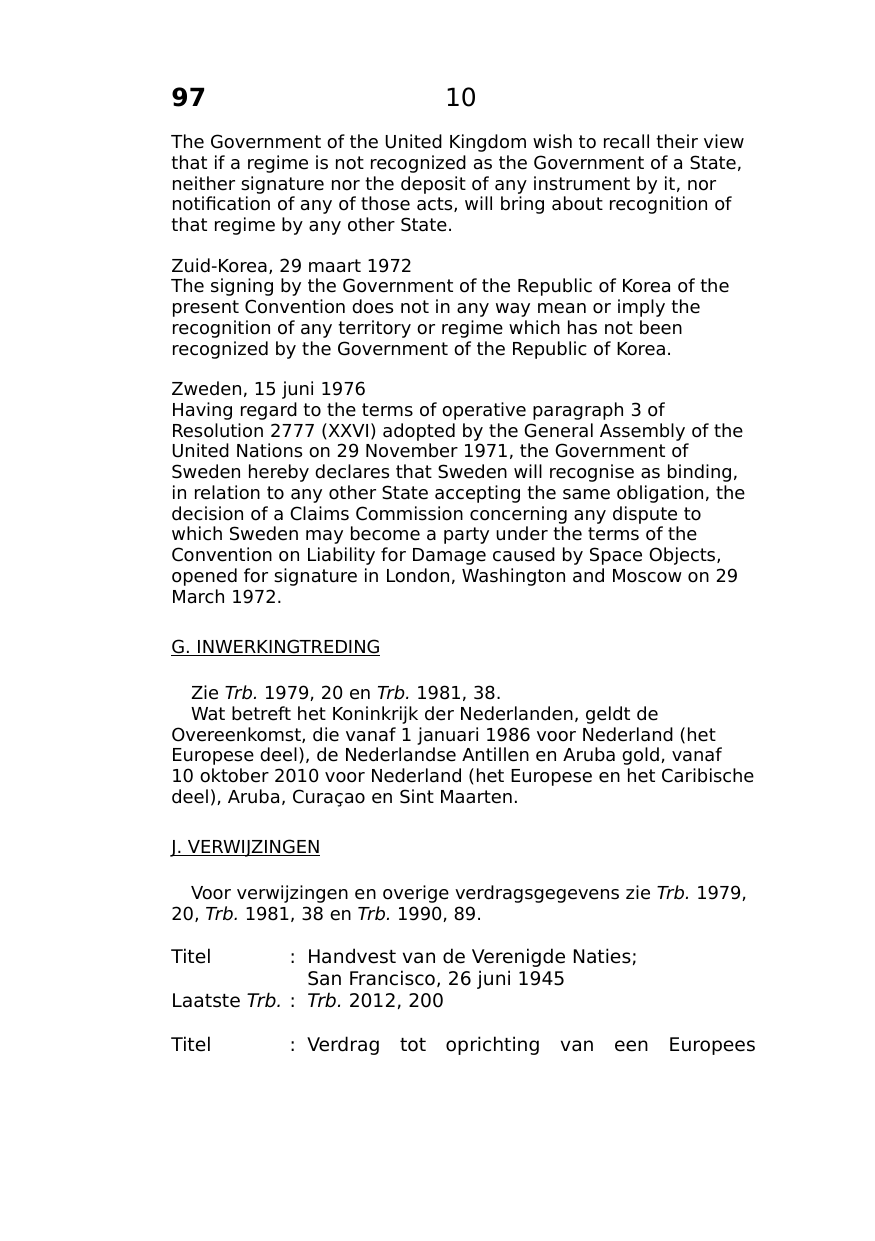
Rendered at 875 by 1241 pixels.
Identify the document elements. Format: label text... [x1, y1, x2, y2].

table_header Handvest van de Verenigde Naties; San Francisco, 26 juni 1945 [307, 946, 756, 990]
table_header Titel [171, 946, 289, 990]
text Zweden, 15 juni 1976 [171, 379, 756, 400]
text Zuid-Korea, 29 maart 1972 [171, 256, 756, 276]
text Zie Trb. 1979, 20 en Trb. 1981, 38. [171, 683, 756, 704]
table_cell Laatste Trb. [171, 990, 289, 1012]
text Wat betreft het Koninkrijk der Nederlanden, geldt de Overeenkomst, die vanaf 1 januari 1986 voor Nederland (het Europese deel), de Nederlandse Antillen en Aruba gold, vanaf 10 oktober 2010 voor Nederland (het Europese en het Caribische deel), Aruba, Curaçao en Sint Maarten. [171, 704, 756, 807]
subtitle G. INWERKINGTREDING [171, 637, 756, 658]
table_cell Verdrag tot oprichting van een Europees [307, 1034, 756, 1056]
table_cell Titel [171, 1034, 289, 1056]
table_header : [289, 946, 307, 990]
text The signing by the Government of the Republic of Korea of the present Convention does not in any way mean or imply the recognition of any territory or regime which has not been recognized by the Government of the Republic of Korea. [171, 276, 756, 359]
table_cell [307, 1012, 756, 1034]
text Voor verwijzingen en overige verdragsgegevens zie Trb. 1979, 20, Trb. 1981, 38 en Trb. 1990, 89. [171, 883, 756, 924]
text Having regard to the terms of operative paragraph 3 of Resolution 2777 (XXVI) adopted by the General Assembly of the United Nations on 29 November 1971, the Government of Sweden hereby declares that Sweden will recognise as binding, in relation to any other State accepting the same obligation, the decision of a Claims Commission concerning any dispute to which Sweden may become a party under the terms of the Convention on Liability for Damage caused by Space Objects, opened for signature in London, Washington and Moscow on 29 March 1972. [171, 400, 756, 607]
table_cell [289, 1012, 307, 1034]
subtitle J. VERWIJZINGEN [171, 837, 756, 858]
table_cell : [289, 1034, 307, 1056]
table_cell : [289, 990, 307, 1012]
table_cell [171, 1012, 289, 1034]
table_cell Trb. 2012, 200 [307, 990, 756, 1012]
text The Government of the United Kingdom wish to recall their view that if a regime is not recognized as the Government of a State, neither signature nor the deposit of any instrument by it, nor notification of any of those acts, will bring about recognition of that regime by any other State. [171, 132, 756, 236]
